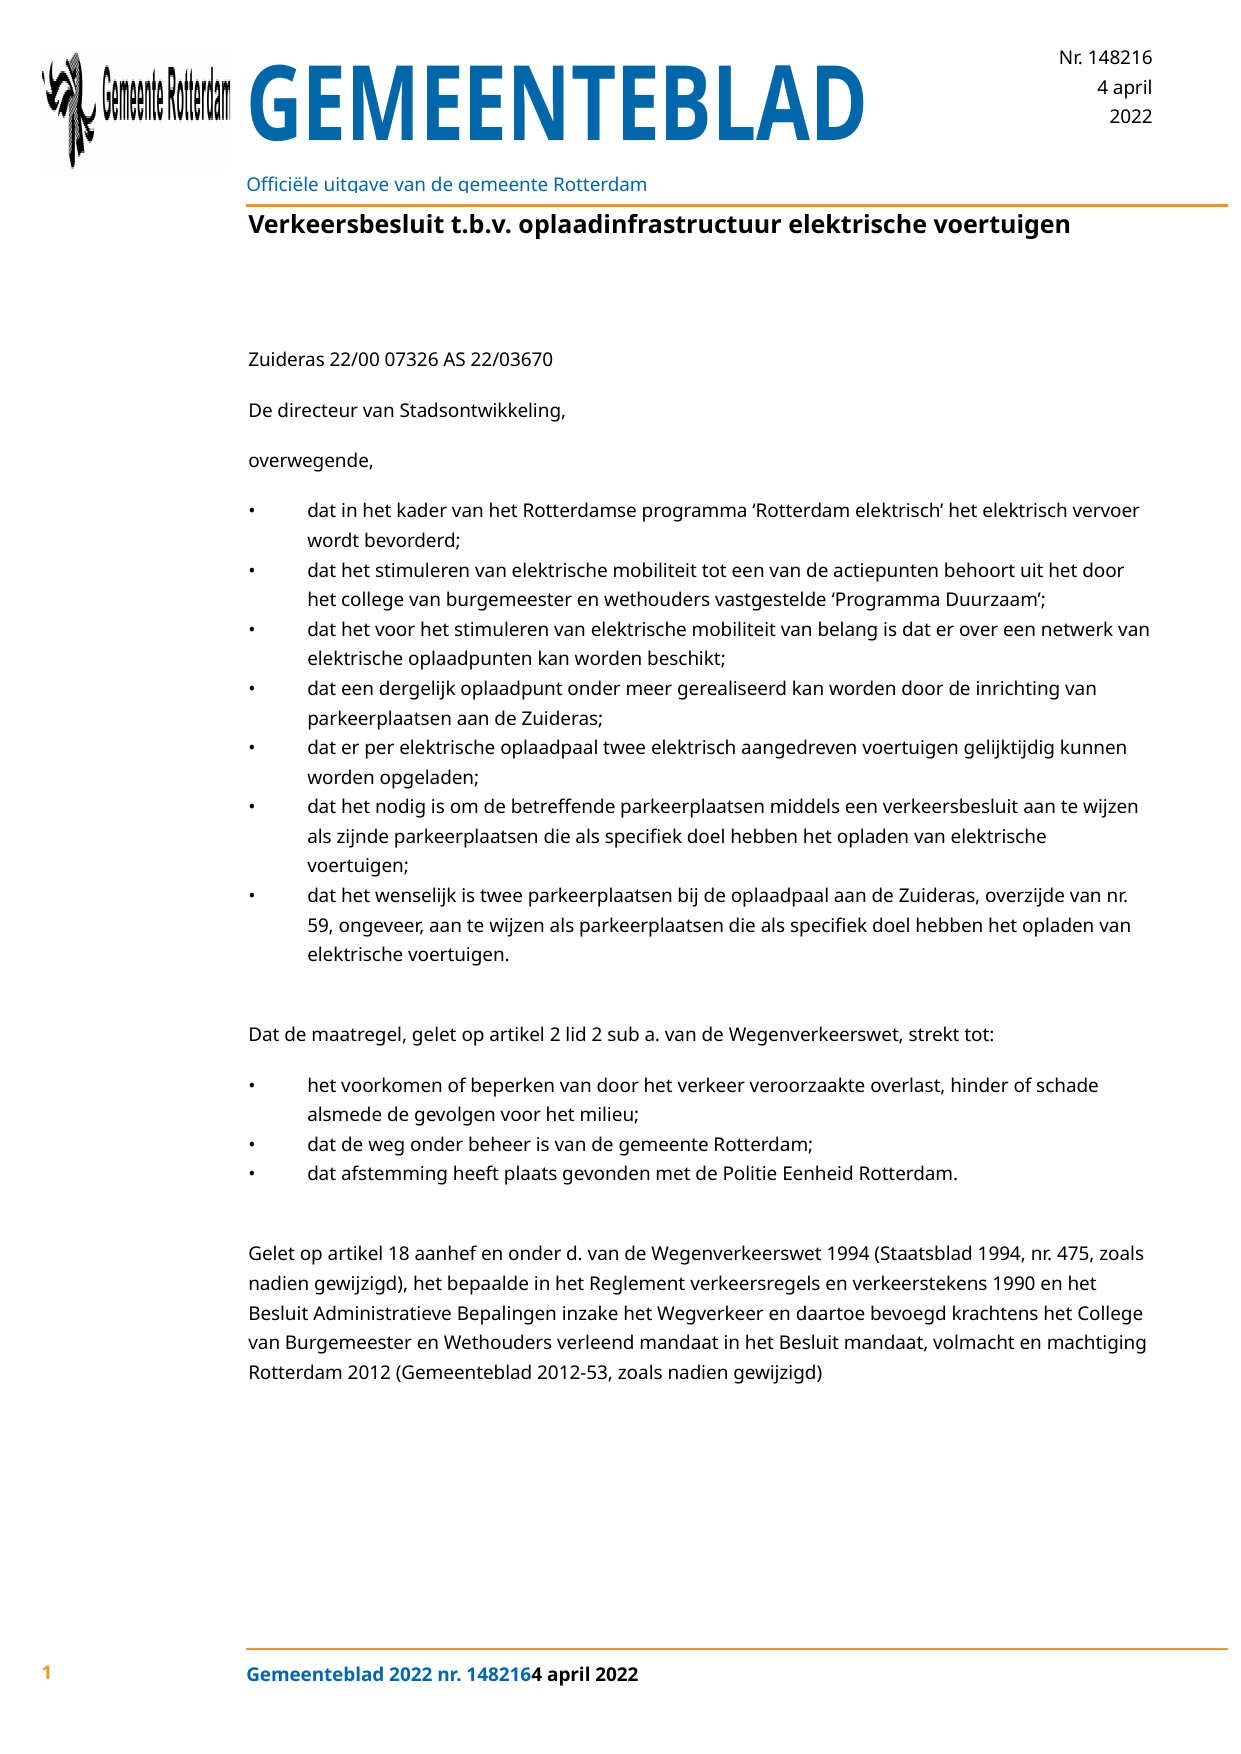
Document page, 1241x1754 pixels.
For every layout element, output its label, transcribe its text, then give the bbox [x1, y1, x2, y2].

list dat er per elektrische oplaadpaal twee elektrisch aangedreven voertuigen gelijktijdig kunnen worden opgeladen; [248, 734, 1152, 790]
text Dat de maatregel, gelet op artikel 2 lid 2 sub a. van de Wegenverkeerswet, strekt tot: [248, 1021, 1152, 1047]
picture [41, 47, 231, 172]
list dat de weg onder beheer is van de gemeente Rotterdam; [248, 1131, 1152, 1157]
text Gelet op artikel 18 aanhef en onder d. van de Wegenverkeerswet 1994 (Staatsblad 1994, nr. 475, zoals nadien gewijzigd), het bepaalde in het Reglement verkeersregels en verkeerstekens 1990 en het Besluit Administratieve Bepalingen inzake het Wegverkeer en daartoe bevoegd krachtens het College van Burgemeester en Wethouders verleend mandaat in het Besluit mandaat, volmacht en machtiging Rotterdam 2012 (Gemeenteblad 2012-53, zoals nadien gewijzigd) [248, 1241, 1152, 1385]
text De directeur van Stadsontwikkeling, [248, 397, 1152, 423]
list het voorkomen of beperken van door het verkeer veroorzaakte overlast, hinder of schade alsmede de gevolgen voor het milieu; [248, 1072, 1152, 1127]
text Verkeersbesluit t.b.v. oplaadinfrastructuur elektrische voertuigen [248, 207, 1152, 241]
list dat het nodig is om de betreffende parkeerplaatsen middels een verkeersbesluit aan te wijzen als zijnde parkeerplaatsen die als specifiek doel hebben het opladen van elektrische voertuigen; [248, 793, 1152, 878]
list dat in het kader van het Rotterdamse programma ‘Rotterdam elektrisch’ het elektrisch vervoer wordt bevorderd; [248, 498, 1152, 553]
list dat het stimuleren van elektrische mobiliteit tot een van de actiepunten behoort uit het door het college van burgemeester en wethouders vastgestelde ‘Programma Duurzaam’; [248, 557, 1152, 612]
text overwegende, [248, 447, 1152, 473]
list dat het voor het stimuleren van elektrische mobiliteit van belang is dat er over een netwerk van elektrische oplaadpunten kan worden beschikt; [248, 616, 1152, 671]
list dat afstemming heeft plaats gevonden met de Politie Eenheid Rotterdam. [248, 1161, 1152, 1186]
list dat het wenselijk is twee parkeerplaatsen bij de oplaadpaal aan de Zuideras, overzijde van nr. 59, ongeveer, aan te wijzen als parkeerplaatsen die als specifiek doel hebben het opladen van elektrische voertuigen. [248, 882, 1152, 967]
list dat een dergelijk oplaadpunt onder meer gerealiseerd kan worden door de inrichting van parkeerplaatsen aan de Zuideras; [248, 675, 1152, 731]
text Zuideras 22/00 07326 AS 22/03670 [248, 346, 1152, 372]
